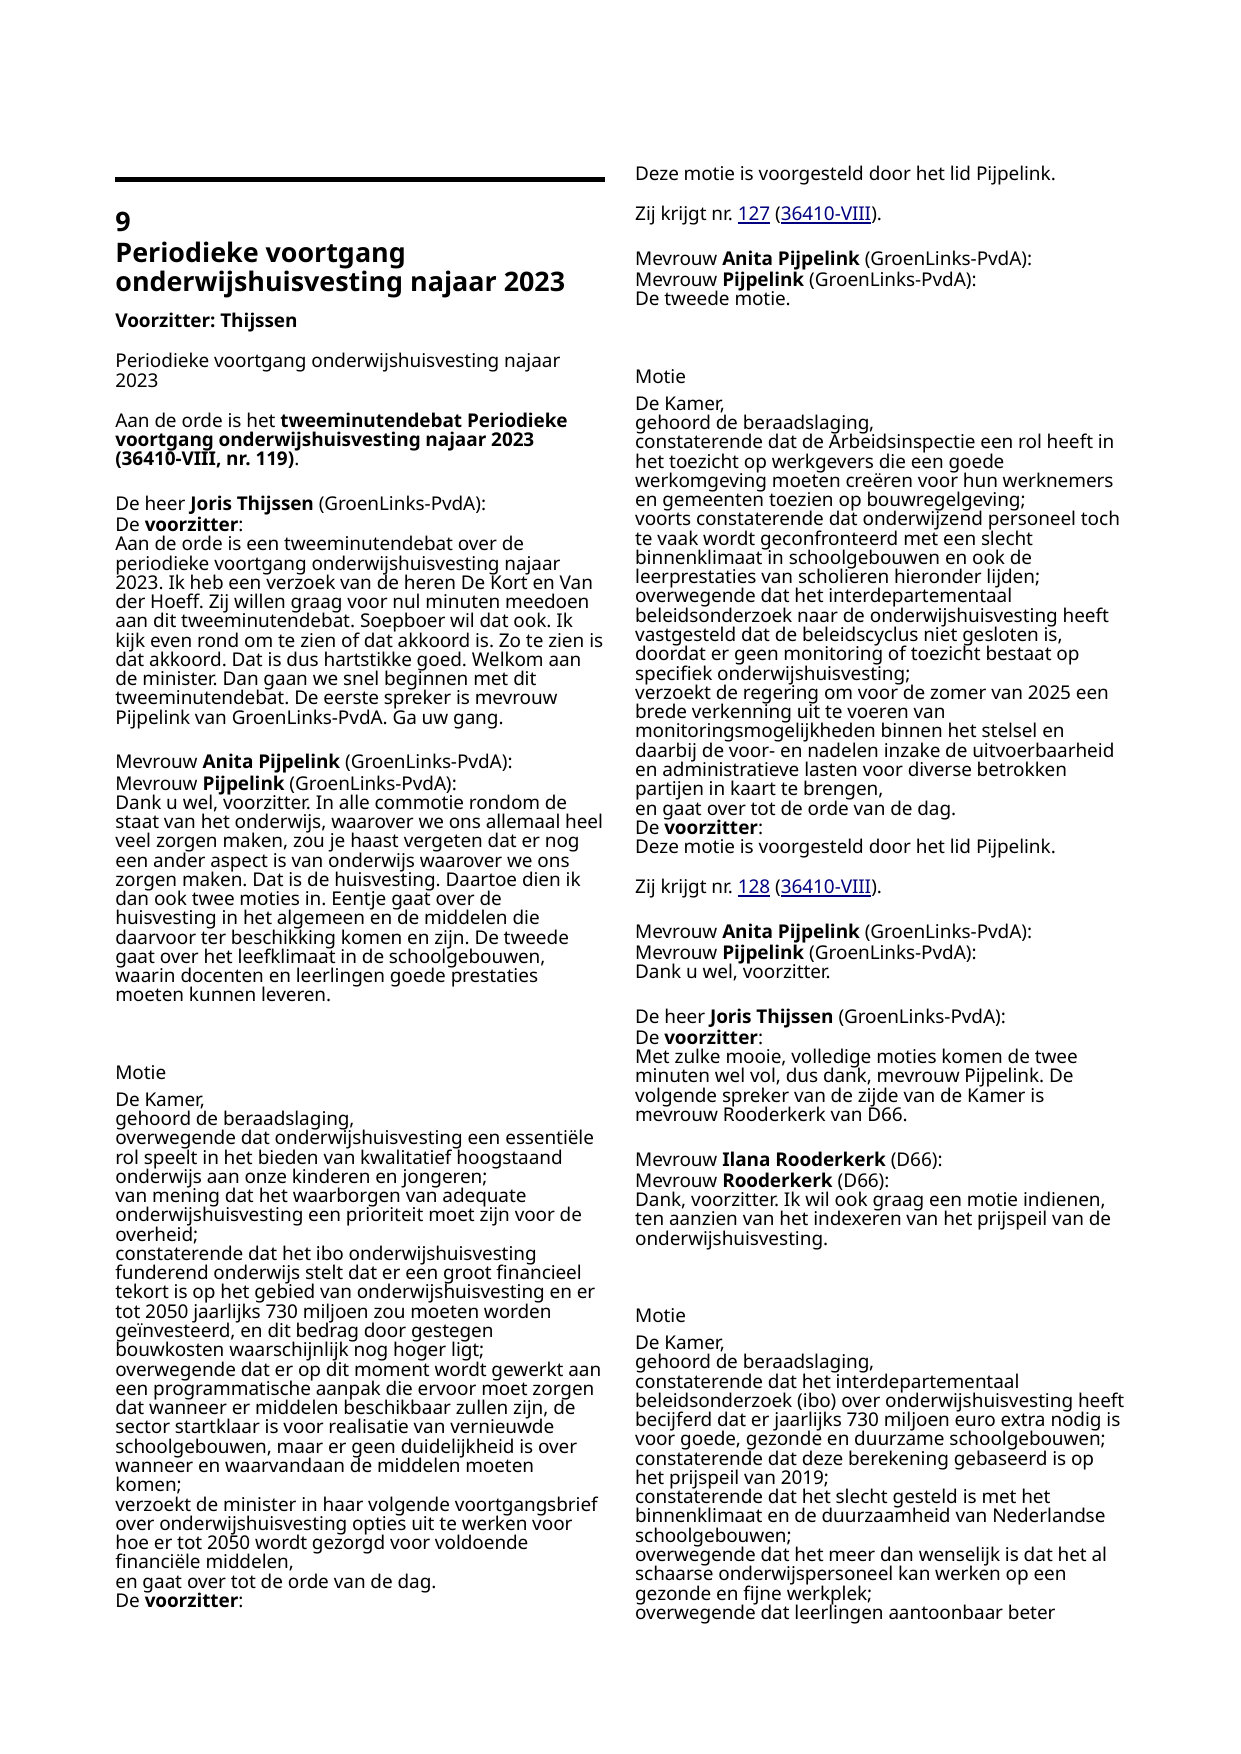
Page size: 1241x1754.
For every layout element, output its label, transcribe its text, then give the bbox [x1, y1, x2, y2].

text gehoord de beraadslaging, [635, 414, 1125, 433]
text Deze motie is voorgesteld door het lid Pijpelink. [635, 838, 1125, 857]
text Voorzitter: Thijssen [115, 312, 605, 332]
text De voorzitter: [115, 1592, 605, 1611]
text De heer Joris Thijssen (GroenLinks-PvdA): [115, 490, 605, 516]
text constaterende dat de Arbeidsinspectie een rol heeft in het toezicht op werkgevers die een goede werkomgeving moeten creëren voor hun werknemers en gemeenten toezien op bouwregelgeving; [635, 433, 1125, 510]
text Mevrouw Pijpelink (GroenLinks-PvdA): [635, 271, 1125, 290]
text constaterende dat het slecht gesteld is met het binnenklimaat en de duurzaamheid van Nederlandse schoolgebouwen; [635, 1488, 1125, 1546]
text Zij krijgt nr. 127 (36410-VIII). [635, 205, 1125, 224]
text gehoord de beraadslaging, [115, 1110, 605, 1129]
text gehoord de beraadslaging, [635, 1353, 1125, 1373]
text Motie [635, 363, 1125, 389]
text Mevrouw Ilana Rooderkerk (D66): [635, 1146, 1125, 1172]
text en gaat over tot de orde van de dag. [115, 1573, 605, 1592]
text Motie [115, 1059, 605, 1085]
text voorts constaterende dat onderwijzend personeel toch te vaak wordt geconfronteerd met een slecht binnenklimaat in schoolgebouwen en ook de leerprestaties van scholieren hieronder lijden; [635, 510, 1125, 587]
text overwegende dat onderwijshuisvesting een essentiële rol speelt in het bieden van kwalitatief hoogstaand onderwijs aan onze kinderen en jongeren; [115, 1129, 605, 1187]
text De tweede motie. [635, 290, 1125, 310]
text Mevrouw Rooderkerk (D66): [635, 1172, 1125, 1191]
text De Kamer, [635, 1334, 1125, 1353]
text De Kamer, [115, 1091, 605, 1110]
text De heer Joris Thijssen (GroenLinks-PvdA): [635, 1003, 1125, 1029]
text Aan de orde is een tweeminutendebat over de periodieke voortgang onderwijshuisvesting najaar 2023. Ik heb een verzoek van de heren De Kort en Van der Hoeff. Zij willen graag voor nul minuten meedoen aan dit tweeminutendebat. Soepboer wil dat ook. Ik kijk even rond om te zien of dat akkoord is. Zo te zien is dat akkoord. Dat is dus hartstikke goed. Welkom aan de minister. Dan gaan we snel beginnen met dit tweeminutendebat. De eerste spreker is mevrouw Pijpelink van GroenLinks-PvdA. Ga uw gang. [115, 535, 605, 728]
text De voorzitter: [635, 1029, 1125, 1048]
text Mevrouw Anita Pijpelink (GroenLinks-PvdA): [115, 749, 605, 774]
text Deze motie is voorgesteld door het lid Pijpelink. [635, 165, 1125, 184]
text overwegende dat het meer dan wenselijk is dat het al schaarse onderwijspersoneel kan werken op een gezonde en fijne werkplek; [635, 1546, 1125, 1604]
text overwegende dat er op dit moment wordt gewerkt aan een programmatische aanpak die ervoor moet zorgen dat wanneer er middelen beschikbaar zullen zijn, de sector startklaar is voor realisatie van vernieuwde schoolgebouwen, maar er geen duidelijkheid is over wanneer en waarvandaan de middelen moeten komen; [115, 1361, 605, 1496]
text Mevrouw Pijpelink (GroenLinks-PvdA): [115, 774, 605, 794]
text De voorzitter: [635, 819, 1125, 838]
text constaterende dat deze berekening gebaseerd is op het prijspeil van 2019; [635, 1450, 1125, 1488]
text overwegende dat leerlingen aantoonbaar beter [635, 1604, 1125, 1623]
text Mevrouw Pijpelink (GroenLinks-PvdA): [635, 944, 1125, 963]
text Motie [635, 1302, 1125, 1328]
text De voorzitter: [115, 516, 605, 535]
text Periodieke voortgang onderwijshuisvesting najaar 2023 [115, 239, 605, 312]
text van mening dat het waarborgen van adequate onderwijshuisvesting een prioriteit moet zijn voor de overheid; [115, 1187, 605, 1245]
text Met zulke mooie, volledige moties komen de twee minuten wel vol, dus dank, mevrouw Pijpelink. De volgende spreker van de zijde van de Kamer is mevrouw Rooderkerk van D66. [635, 1048, 1125, 1125]
text Dank, voorzitter. Ik wil ook graag een motie indienen, ten aanzien van het indexeren van het prijspeil van de onderwijshuisvesting. [635, 1191, 1125, 1249]
text Dank u wel, voorzitter. [635, 963, 1125, 982]
text Periodieke voortgang onderwijshuisvesting najaar 2023 [115, 352, 605, 391]
text Mevrouw Anita Pijpelink (GroenLinks-PvdA): [635, 245, 1125, 271]
text verzoekt de regering om voor de zomer van 2025 een brede verkenning uit te voeren van monitoringsmogelijkheden binnen het stelsel en daarbij de voor- en nadelen inzake de uitvoerbaarheid en administratieve lasten voor diverse betrokken partijen in kaart te brengen, [635, 684, 1125, 799]
text overwegende dat het interdepartementaal beleidsonderzoek naar de onderwijshuisvesting heeft vastgesteld dat de beleidscyclus niet gesloten is, doordat er geen monitoring of toezicht bestaat op specifiek onderwijshuisvesting; [635, 587, 1125, 684]
text De Kamer, [635, 395, 1125, 414]
text verzoekt de minister in haar volgende voortgangsbrief over onderwijshuisvesting opties uit te werken voor hoe er tot 2050 wordt gezorgd voor voldoende financiële middelen, [115, 1496, 605, 1573]
text Mevrouw Anita Pijpelink (GroenLinks-PvdA): [635, 918, 1125, 944]
text Dank u wel, voorzitter. In alle commotie rondom de staat van het onderwijs, waarover we ons allemaal heel veel zorgen maken, zou je haast vergeten dat er nog een ander aspect is van onderwijs waarover we ons zorgen maken. Dat is de huisvesting. Daartoe dien ik dan ook twee moties in. Eentje gaat over de huisvesting in het algemeen en de middelen die daarvoor ter beschikking komen en zijn. De tweede gaat over het leefklimaat in de schoolgebouwen, waarin docenten en leerlingen goede prestaties moeten kunnen leveren. [115, 794, 605, 1006]
text Aan de orde is het tweeminutendebat Periodieke voortgang onderwijshuisvesting najaar 2023 (36410-VIII, nr. 119). [115, 412, 605, 469]
text en gaat over tot de orde van de dag. [635, 799, 1125, 819]
text Zij krijgt nr. 128 (36410-VIII). [635, 878, 1125, 897]
text constaterende dat het ibo onderwijshuisvesting funderend onderwijs stelt dat er een groot financieel tekort is op het gebied van onderwijshuisvesting en er tot 2050 jaarlijks 730 miljoen zou moeten worden geïnvesteerd, en dit bedrag door gestegen bouwkosten waarschijnlijk nog hoger ligt; [115, 1245, 605, 1361]
text 9 [115, 203, 605, 239]
text constaterende dat het interdepartementaal beleidsonderzoek (ibo) over onderwijshuisvesting heeft becijferd dat er jaarlijks 730 miljoen euro extra nodig is voor goede, gezonde en duurzame schoolgebouwen; [635, 1373, 1125, 1450]
